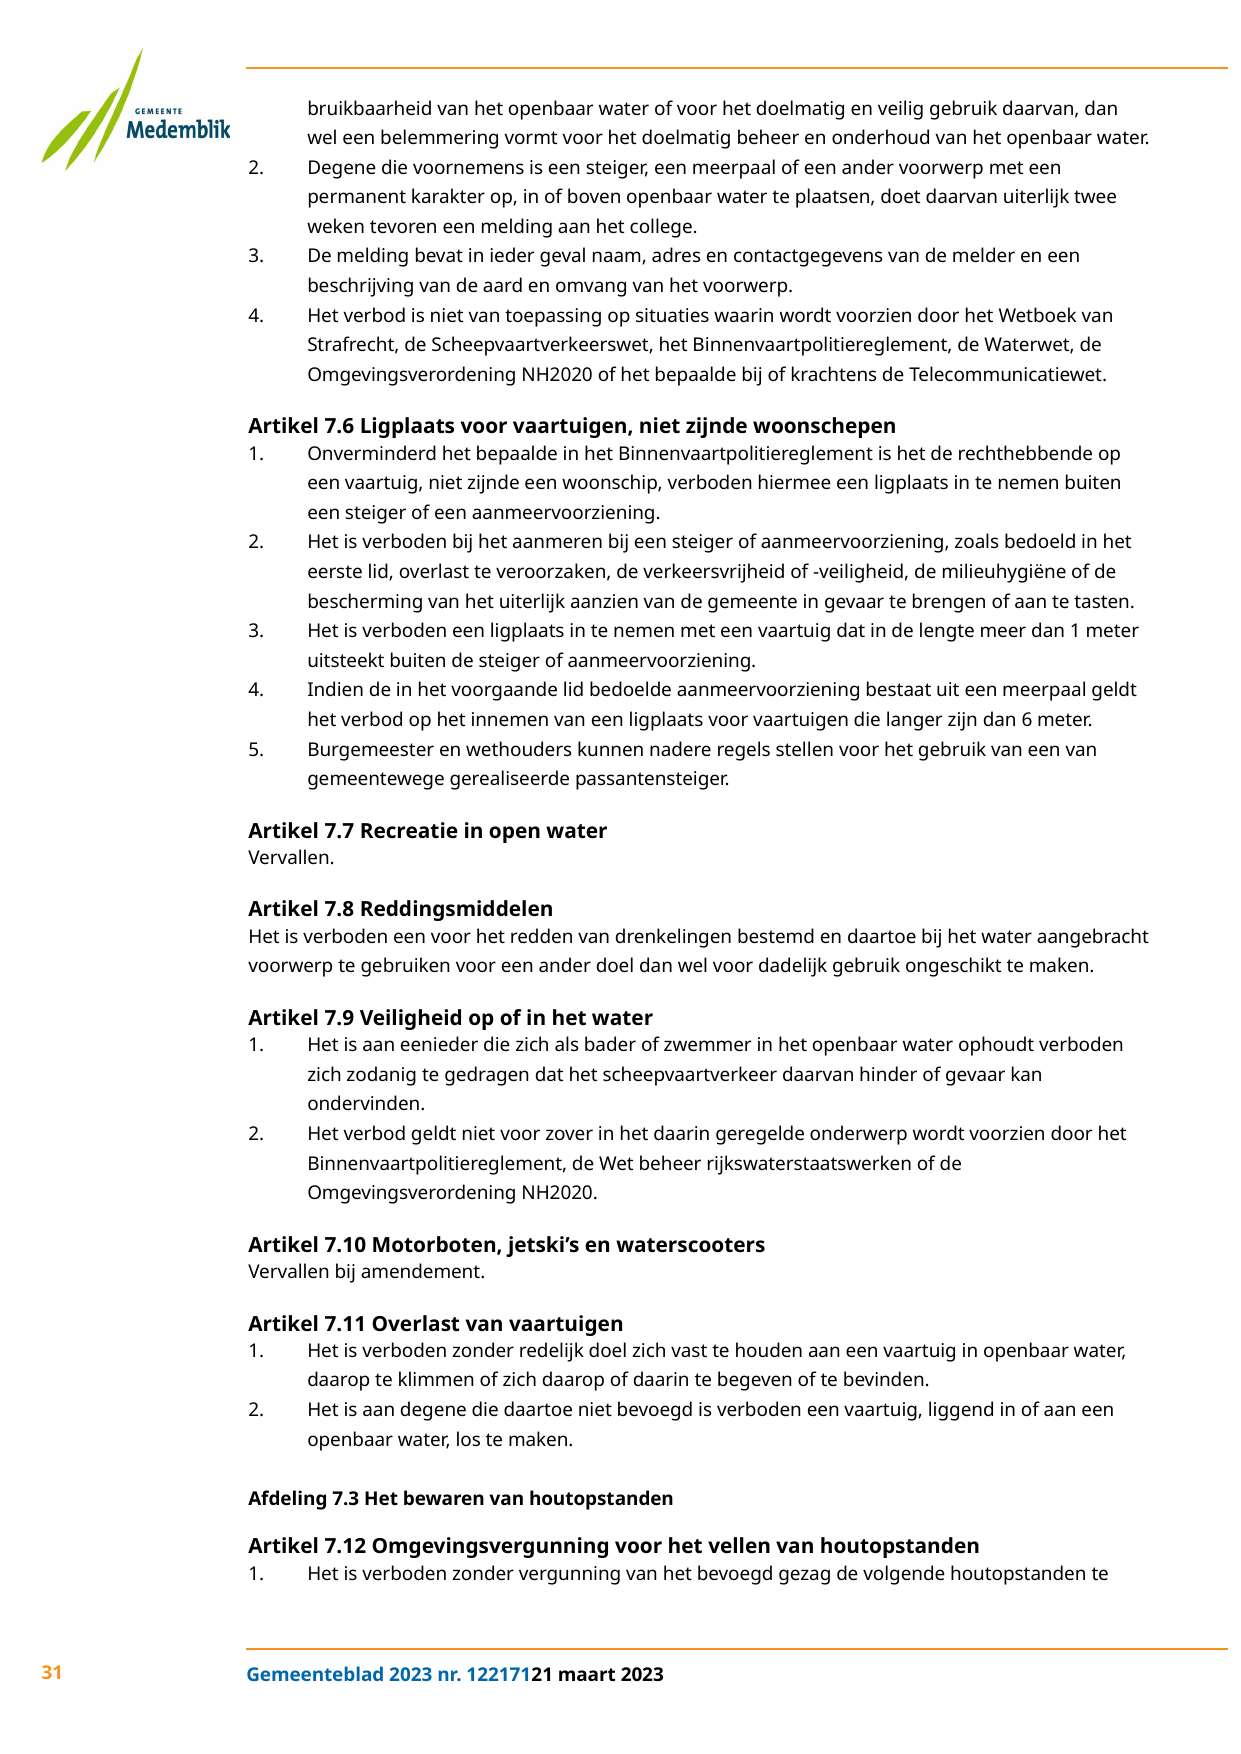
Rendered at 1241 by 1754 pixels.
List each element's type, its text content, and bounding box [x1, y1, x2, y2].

list Het is verboden bij het aanmeren bij een steiger of aanmeervoorziening, zoals bedoeld in het eerste lid, overlast te veroorzaken, de verkeersvrijheid of -veiligheid, de milieuhygiëne of de bescherming van het uiterlijk aanzien van de gemeente in gevaar te brengen of aan te tasten. [248, 529, 1152, 613]
list Burgemeester en wethouders kunnen nadere regels stellen voor het gebruik van een van gemeentewege gerealiseerde passantensteiger. [248, 736, 1152, 791]
list De melding bevat in ieder geval naam, adres en contactgegevens van de melder en een beschrijving van de aard en omvang van het voorwerp. [248, 243, 1152, 298]
list Het verbod is niet van toepassing op situaties waarin wordt voorzien door het Wetboek van Strafrecht, de Scheepvaartverkeerswet, het Binnenvaartpolitiereglement, de Waterwet, de Omgevingsverordening NH2020 of het bepaalde bij of krachtens de Telecommunicatiewet. [248, 302, 1152, 387]
text Artikel 7.7 Recreatie in open water [248, 816, 1152, 844]
text Vervallen bij amendement. [248, 1258, 1152, 1284]
text Artikel 7.6 Ligplaats voor vaartuigen, niet zijnde woonschepen [248, 411, 1152, 440]
list Het is verboden een ligplaats in te nemen met een vaartuig dat in de lengte meer dan 1 meter uitsteekt buiten de steiger of aanmeervoorziening. [248, 617, 1152, 673]
text Artikel 7.11 Overlast van vaartuigen [248, 1309, 1152, 1337]
list Het is verboden zonder redelijk doel zich vast te houden aan een vaartuig in openbaar water, daarop te klimmen of zich daarop of daarin te begeven of te bevinden. [248, 1337, 1152, 1392]
list Degene die voornemens is een steiger, een meerpaal of een ander voorwerp met een permanent karakter op, in of boven openbaar water te plaatsen, doet daarvan uiterlijk twee weken tevoren een melding aan het college. [248, 154, 1152, 239]
text Artikel 7.12 Omgevingsvergunning voor het vellen van houtopstanden [248, 1532, 1152, 1560]
picture [41, 47, 231, 172]
list Het verbod geldt niet voor zover in het daarin geregelde onderwerp wordt voorzien door het Binnenvaartpolitiereglement, de Wet beheer rijkswaterstaatswerken of de Omgevingsverordening NH2020. [248, 1120, 1152, 1205]
list Het is aan degene die daartoe niet bevoegd is verboden een vaartuig, liggend in of aan een openbaar water, los te maken. [248, 1396, 1152, 1452]
list Het is verboden zonder vergunning van het bevoegd gezag de volgende houtopstanden te [248, 1560, 1152, 1586]
text Artikel 7.9 Veiligheid op of in het water [248, 1003, 1152, 1031]
text Artikel 7.10 Motorboten, jetski’s en waterscooters [248, 1230, 1152, 1258]
list Indien de in het voorgaande lid bedoelde aanmeervoorziening bestaat uit een meerpaal geldt het verbod op het innemen van een ligplaats voor vaartuigen die langer zijn dan 6 meter. [248, 677, 1152, 732]
text Afdeling 7.3 Het bewaren van houtopstanden [248, 1485, 1152, 1511]
text Het is verboden een voor het redden van drenkelingen bestemd en daartoe bij het water aangebracht voorwerp te gebruiken voor een ander doel dan wel voor dadelijk gebruik ongeschikt te maken. [248, 923, 1152, 978]
text Artikel 7.8 Reddingsmiddelen [248, 894, 1152, 923]
list Het is aan eenieder die zich als bader of zwemmer in het openbaar water ophoudt verboden zich zodanig te gedragen dat het scheepvaartverkeer daarvan hinder of gevaar kan ondervinden. [248, 1031, 1152, 1116]
list bruikbaarheid van het openbaar water of voor het doelmatig en veilig gebruik daarvan, dan wel een belemmering vormt voor het doelmatig beheer en onderhoud van het openbaar water. [248, 95, 1152, 150]
text Vervallen. [248, 844, 1152, 870]
list Onverminderd het bepaalde in het Binnenvaartpolitiereglement is het de rechthebbende op een vaartuig, niet zijnde een woonschip, verboden hiermee een ligplaats in te nemen buiten een steiger of een aanmeervoorziening. [248, 440, 1152, 525]
